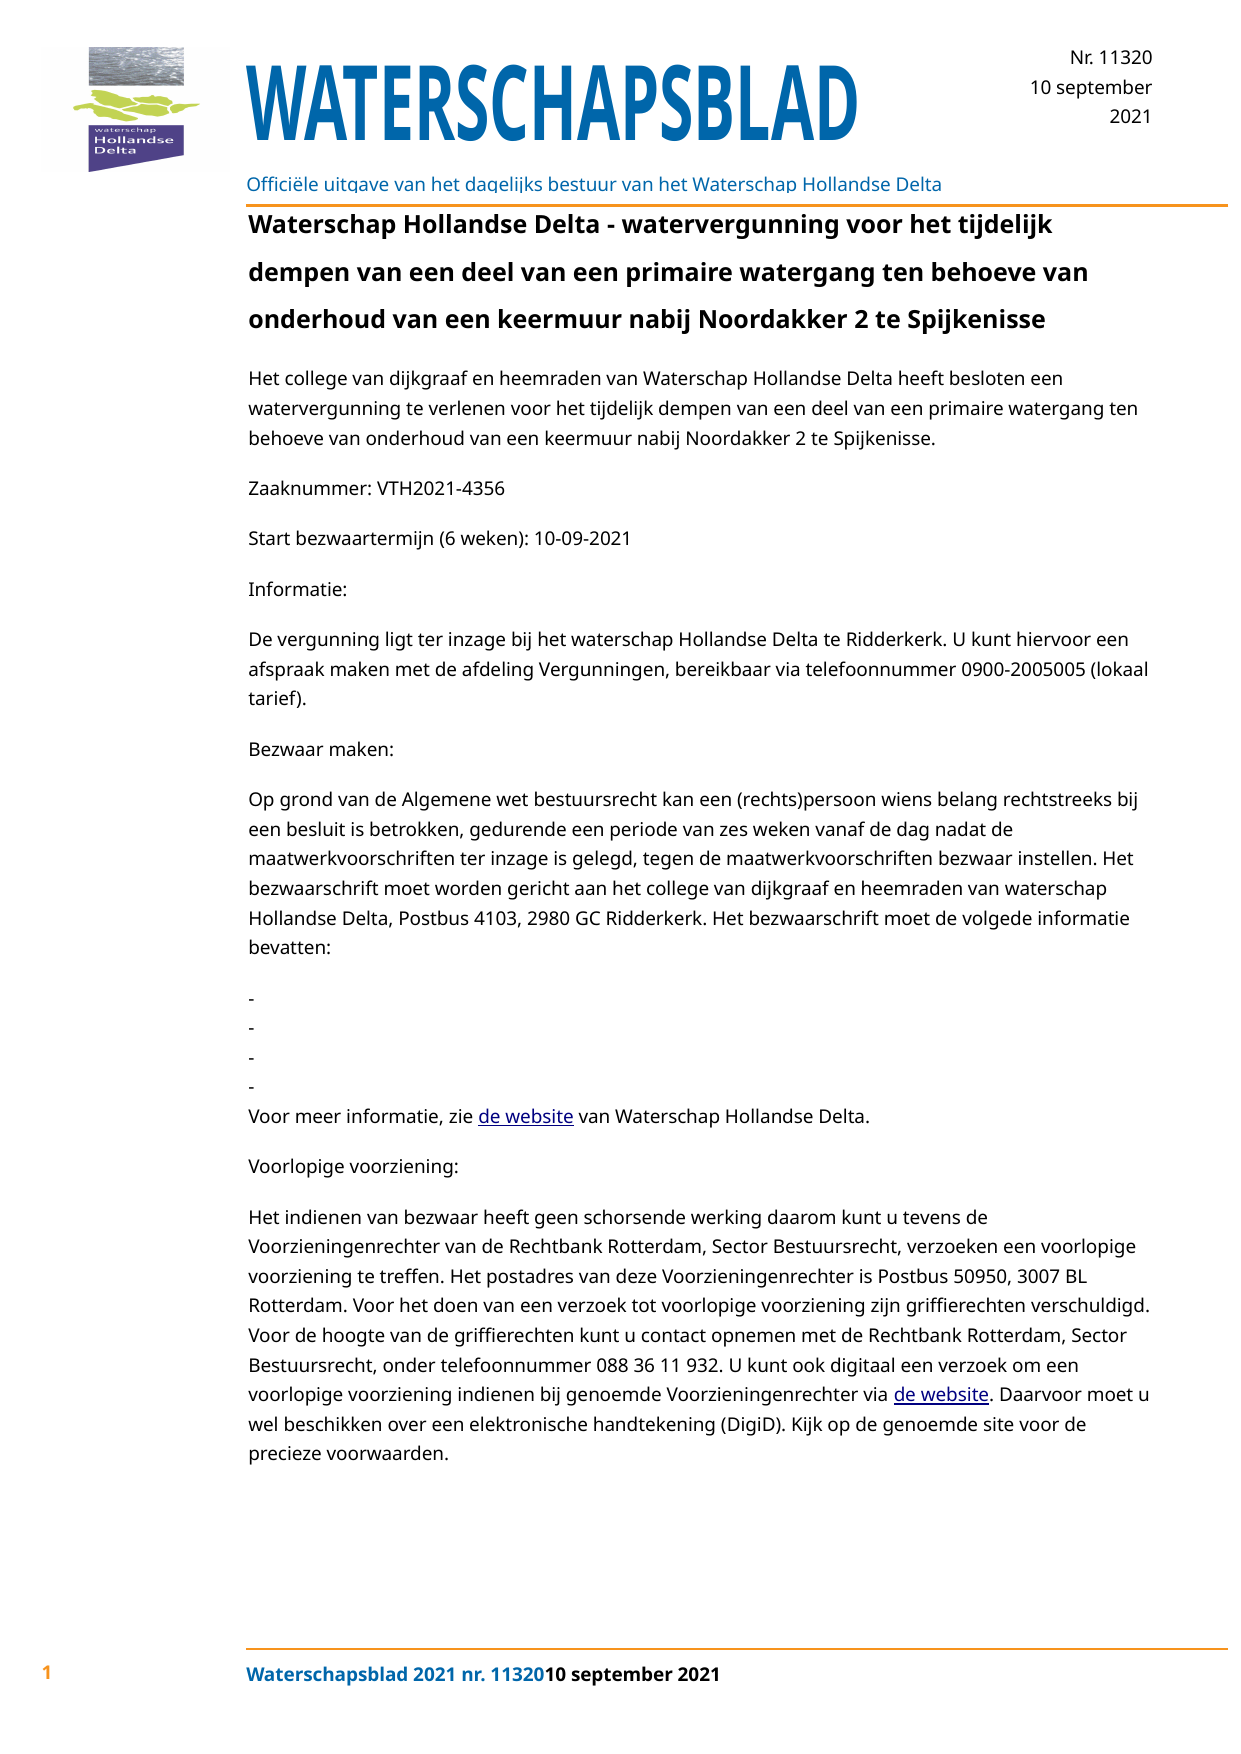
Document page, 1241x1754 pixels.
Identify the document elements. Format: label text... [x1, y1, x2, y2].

text Bezwaar maken: [248, 736, 1152, 762]
text De vergunning ligt ter inzage bij het waterschap Hollandse Delta te Ridderkerk. U kunt hiervoor een afspraak maken met de afdeling Vergunningen, bereikbaar via telefoonnummer 0900-2005005 (lokaal tarief). [248, 626, 1152, 711]
text Zaaknummer: VTH2021-4356 [248, 475, 1152, 501]
text Op grond van de Algemene wet bestuursrecht kan een (rechts)persoon wiens belang rechtstreeks bij een besluit is betrokken, gedurende een periode van zes weken vanaf de dag nadat de maatwerkvoorschriften ter inzage is gelegd, tegen de maatwerkvoorschriften bezwaar instellen. Het bezwaarschrift moet worden gericht aan het college van dijkgraaf en heemraden van waterschap Hollandse Delta, Postbus 4103, 2980 GC Ridderkerk. Het bezwaarschrift moet de volgede informatie bevatten: [248, 786, 1152, 960]
text Voor meer informatie, zie de website van Waterschap Hollandse Delta. [248, 1103, 1152, 1129]
text Waterschap Hollandse Delta - watervergunning voor het tijdelijk dempen van een deel van een primaire watergang ten behoeve van onderhoud van een keermuur nabij Noordakker 2 te Spijkenisse [248, 207, 1152, 336]
text Voorlopige voorziening: [248, 1153, 1152, 1179]
text Het indienen van bezwaar heeft geen schorsende werking daarom kunt u tevens de Voorzieningenrechter van de Rechtbank Rotterdam, Sector Bestuursrecht, verzoeken een voorlopige voorziening te treffen. Het postadres van deze Voorzieningenrechter is Postbus 50950, 3007 BL Rotterdam. Voor het doen van een verzoek tot voorlopige voorziening zijn griffierechten verschuldigd. Voor de hoogte van de griffierechten kunt u contact opnemen met de Rechtbank Rotterdam, Sector Bestuursrecht, onder telefoonnummer 088 36 11 932. U kunt ook digitaal een verzoek om een voorlopige voorziening indienen bij genoemde Voorzieningenrechter via de website. Daarvoor moet u wel beschikken over een elektronische handtekening (DigiD). Kijk op de genoemde site voor de precieze voorwaarden. [248, 1204, 1152, 1466]
picture [41, 47, 231, 172]
text Start bezwaartermijn (6 weken): 10-09-2021 [248, 526, 1152, 551]
text Het college van dijkgraaf en heemraden van Waterschap Hollandse Delta heeft besloten een watervergunning te verlenen voor het tijdelijk dempen van een deel van een primaire watergang ten behoeve van onderhoud van een keermuur nabij Noordakker 2 te Spijkenisse. [248, 366, 1152, 450]
text Informatie: [248, 576, 1152, 602]
